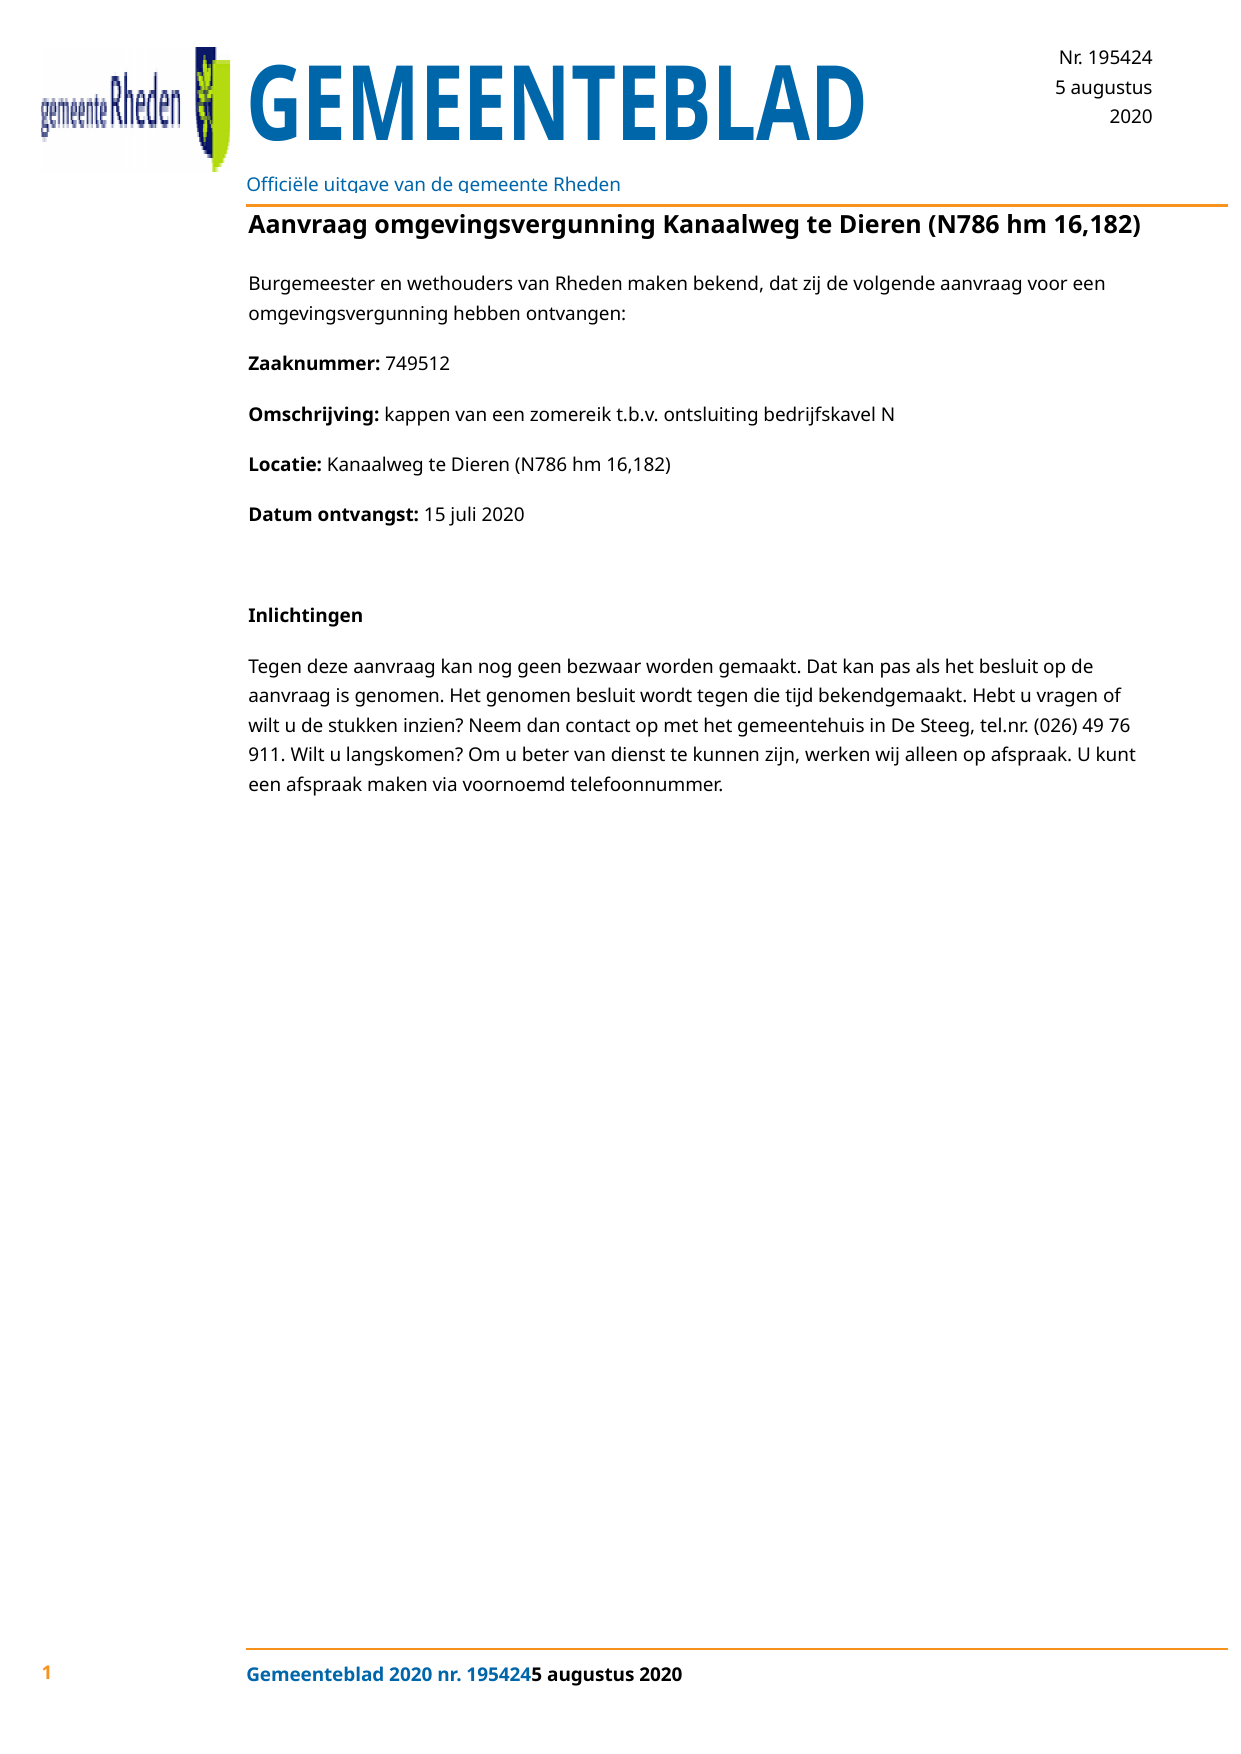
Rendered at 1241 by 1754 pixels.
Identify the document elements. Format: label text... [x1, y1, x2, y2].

text Tegen deze aanvraag kan nog geen bezwaar worden gemaakt. Dat kan pas als het besluit op de aanvraag is genomen. Het genomen besluit wordt tegen die tijd bekendgemaakt. Hebt u vragen of wilt u de stukken inzien? Neem dan contact op met het gemeentehuis in De Steeg, tel.nr. (026) 49 76 911. Wilt u langskomen? Om u beter van dienst te kunnen zijn, werken wij alleen op afspraak. U kunt een afspraak maken via voornoemd telefoonnummer. [248, 653, 1152, 797]
text Datum ontvangst: 15 juli 2020 [248, 502, 1152, 527]
text Aanvraag omgevingsvergunning Kanaalweg te Dieren (N786 hm 16,182) [248, 207, 1152, 241]
text Inlichtingen [248, 602, 1152, 628]
picture [41, 47, 231, 172]
text Burgemeester en wethouders van Rheden maken bekend, dat zij de volgende aanvraag voor een omgevingsvergunning hebben ontvangen: [248, 270, 1152, 326]
text Zaaknummer: 749512 [248, 350, 1152, 376]
text Locatie: Kanaalweg te Dieren (N786 hm 16,182) [248, 451, 1152, 477]
text Omschrijving: kappen van een zomereik t.b.v. ontsluiting bedrijfskavel N [248, 401, 1152, 426]
